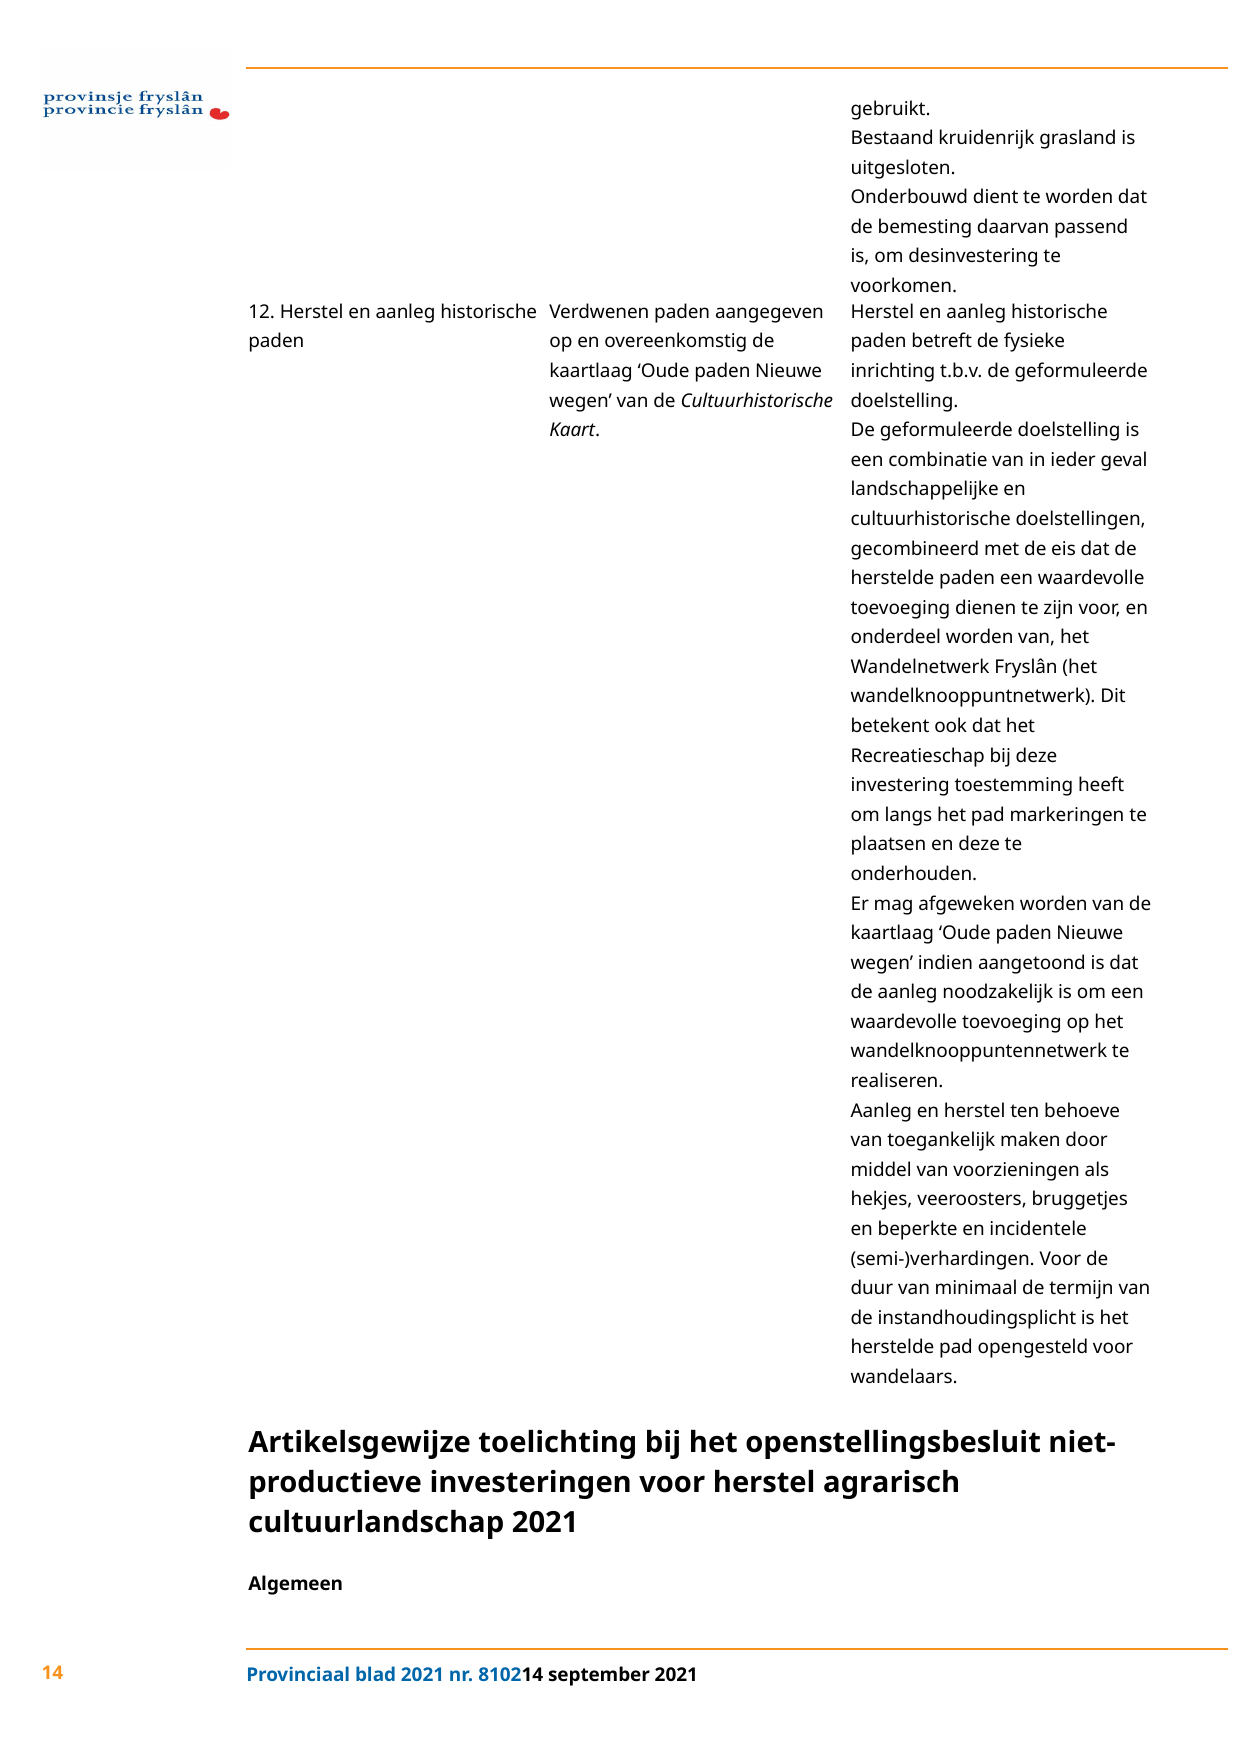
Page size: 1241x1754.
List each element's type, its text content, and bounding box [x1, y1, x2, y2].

text Artikelsgewijze toelichting bij het openstellingsbesluit niet-productieve investeringen voor herstel agrarisch cultuurlandschap 2021 [248, 1422, 1152, 1541]
table_cell gebruikt. Bestaand kruidenrijk grasland is uitgesloten. Onderbouwd dient te worden dat de bemesting daarvan passend is, om desinvestering te voorkomen. [850, 95, 1152, 298]
table_cell 12. Herstel en aanleg historische paden [248, 298, 549, 1389]
text Algemeen [248, 1570, 1152, 1596]
table_cell [248, 95, 549, 298]
table_cell Herstel en aanleg historische paden betreft de fysieke inrichting t.b.v. de geformuleerde doelstelling. De geformuleerde doelstelling is een combinatie van in ieder geval landschappelijke en cultuurhistorische doelstellingen, gecombineerd met de eis dat de herstelde paden een waardevolle toevoeging dienen te zijn voor, en onderdeel worden van, het Wandelnetwerk Fryslân (het wandelknooppuntnetwerk). Dit betekent ook dat het Recreatieschap bij deze investering toestemming heeft om langs het pad markeringen te plaatsen en deze te onderhouden. Er mag afgeweken worden van de kaartlaag ‘Oude paden Nieuwe wegen’ indien aangetoond is dat de aanleg noodzakelijk is om een waardevolle toevoeging op het wandelknooppuntennetwerk te realiseren. Aanleg en herstel ten behoeve van toegankelijk maken door middel van voorzieningen als hekjes, veeroosters, bruggetjes en beperkte en incidentele (semi-)verhardingen. Voor de duur van minimaal de termijn van de instandhoudingsplicht is het herstelde pad opengesteld voor wandelaars. [850, 298, 1152, 1389]
picture [41, 47, 231, 172]
table_cell [549, 95, 850, 298]
table_cell Verdwenen paden aangegeven op en overeenkomstig de kaartlaag ‘Oude paden Nieuwe wegen’ van de Cultuurhistorische Kaart. [549, 298, 850, 1389]
